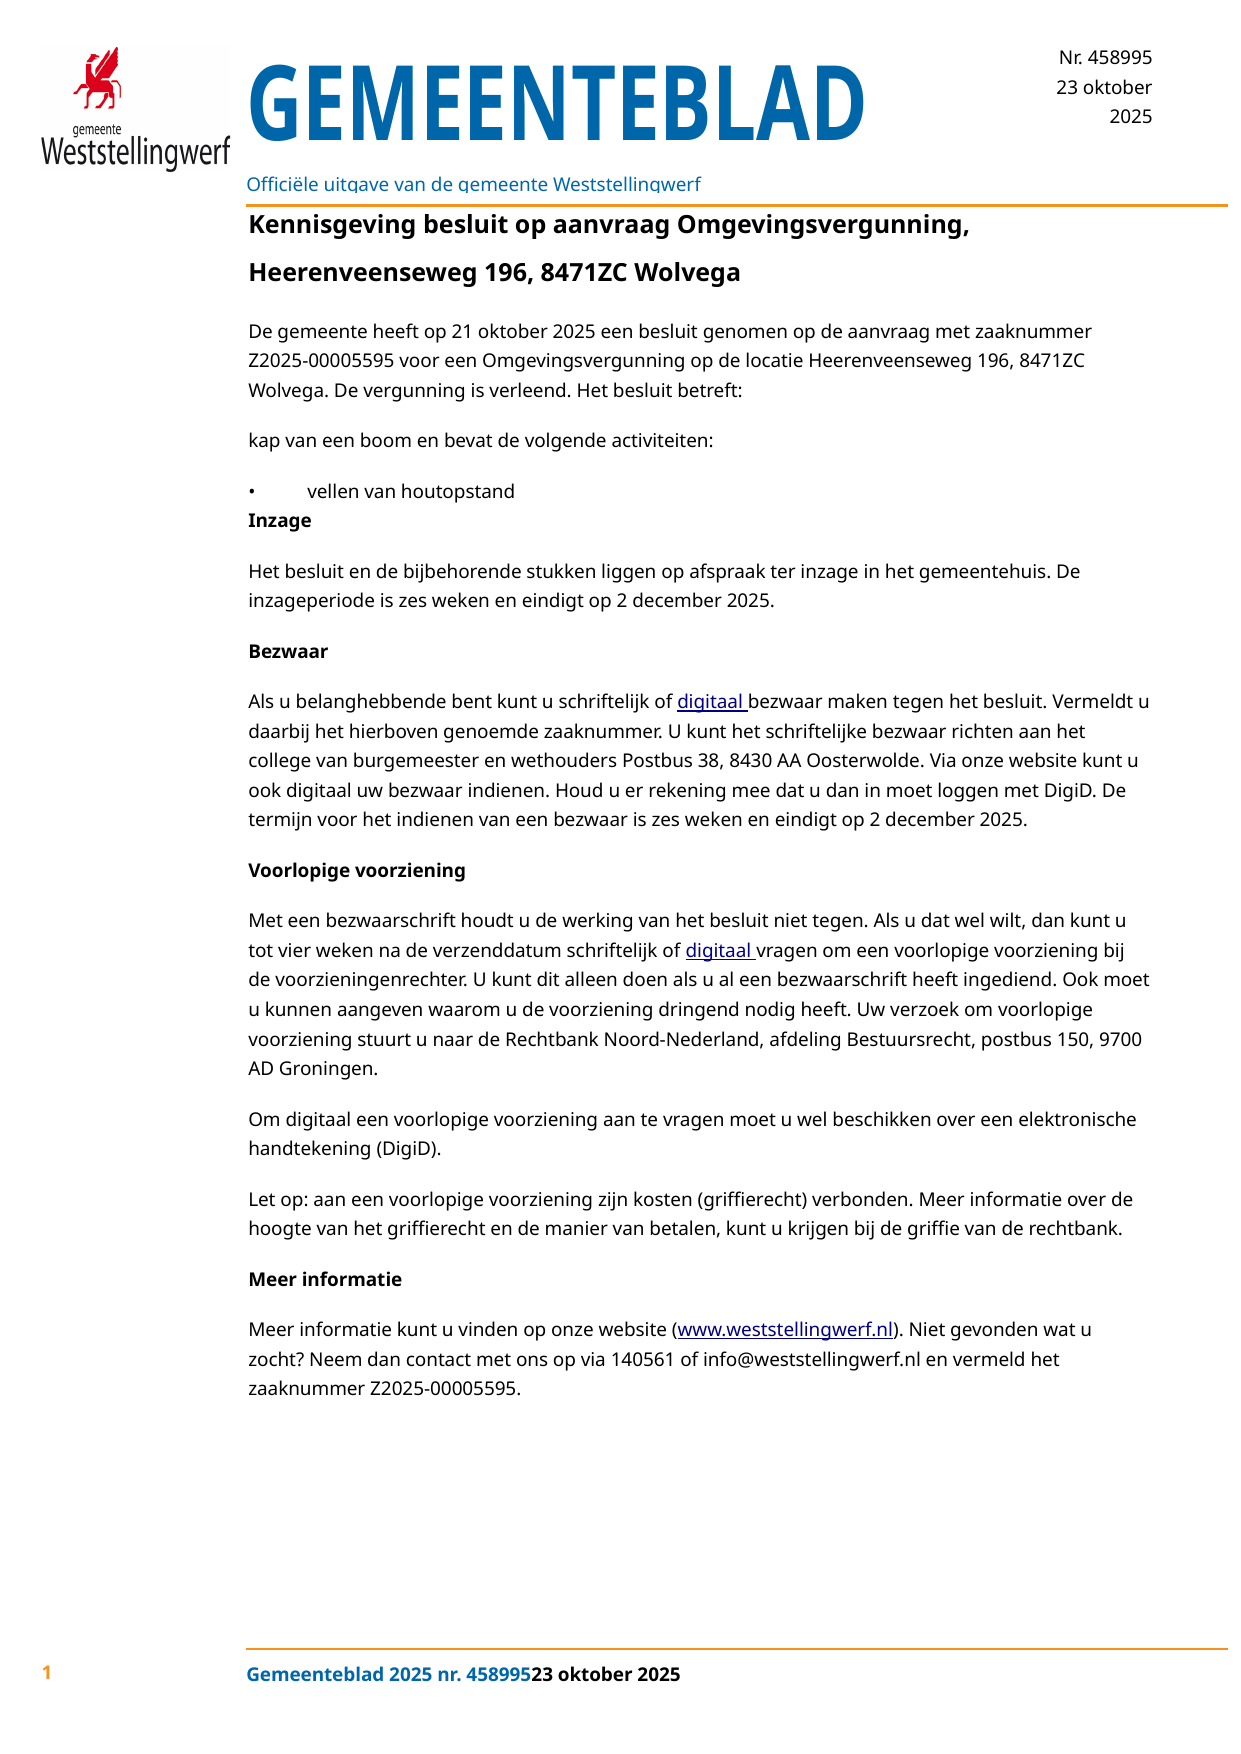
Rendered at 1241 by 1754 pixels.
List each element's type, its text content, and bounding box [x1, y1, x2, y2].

text Inzage [248, 507, 1152, 533]
text Bezwaar [248, 638, 1152, 664]
text Let op: aan een voorlopige voorziening zijn kosten (griffierecht) verbonden. Meer informatie over de hoogte van het griffierecht en de manier van betalen, kunt u krijgen bij de griffie van de rechtbank. [248, 1186, 1152, 1241]
text De gemeente heeft op 21 oktober 2025 een besluit genomen op de aanvraag met zaaknummer Z2025-00005595 voor een Omgevingsvergunning op de locatie Heerenveenseweg 196, 8471ZC Wolvega. De vergunning is verleend. Het besluit betreft: [248, 318, 1152, 403]
text Om digitaal een voorlopige voorziening aan te vragen moet u wel beschikken over een elektronische handtekening (DigiD). [248, 1106, 1152, 1161]
text Meer informatie [248, 1266, 1152, 1292]
text Kennisgeving besluit op aanvraag Omgevingsvergunning, Heerenveenseweg 196, 8471ZC Wolvega [248, 207, 1152, 288]
list vellen van houtopstand [248, 478, 1152, 504]
text Meer informatie kunt u vinden op onze website (www.weststellingwerf.nl). Niet gevonden wat u zocht? Neem dan contact met ons op via 140561 of info@weststellingwerf.nl en vermeld het zaaknummer Z2025-00005595. [248, 1316, 1152, 1401]
text Voorlopige voorziening [248, 857, 1152, 883]
text Met een bezwaarschrift houdt u de werking van het besluit niet tegen. Als u dat wel wilt, dan kunt u tot vier weken na de verzenddatum schriftelijk of digitaal vragen om een voorlopige voorziening bij de voorzieningenrechter. U kunt dit alleen doen als u al een bezwaarschrift heeft ingediend. Ook moet u kunnen aangeven waarom u de voorziening dringend nodig heeft. Uw verzoek om voorlopige voorziening stuurt u naar de Rechtbank Noord-Nederland, afdeling Bestuursrecht, postbus 150, 9700 AD Groningen. [248, 907, 1152, 1081]
text kap van een boom en bevat de volgende activiteiten: [248, 427, 1152, 453]
text Het besluit en de bijbehorende stukken liggen op afspraak ter inzage in het gemeentehuis. De inzageperiode is zes weken en eindigt op 2 december 2025. [248, 558, 1152, 613]
picture [41, 47, 231, 172]
text Als u belanghebbende bent kunt u schriftelijk of digitaal bezwaar maken tegen het besluit. Vermeldt u daarbij het hierboven genoemde zaaknummer. U kunt het schriftelijke bezwaar richten aan het college van burgemeester en wethouders Postbus 38, 8430 AA Oosterwolde. Via onze website kunt u ook digitaal uw bezwaar indienen. Houd u er rekening mee dat u dan in moet loggen met DigiD. De termijn voor het indienen van een bezwaar is zes weken en eindigt op 2 december 2025. [248, 688, 1152, 832]
